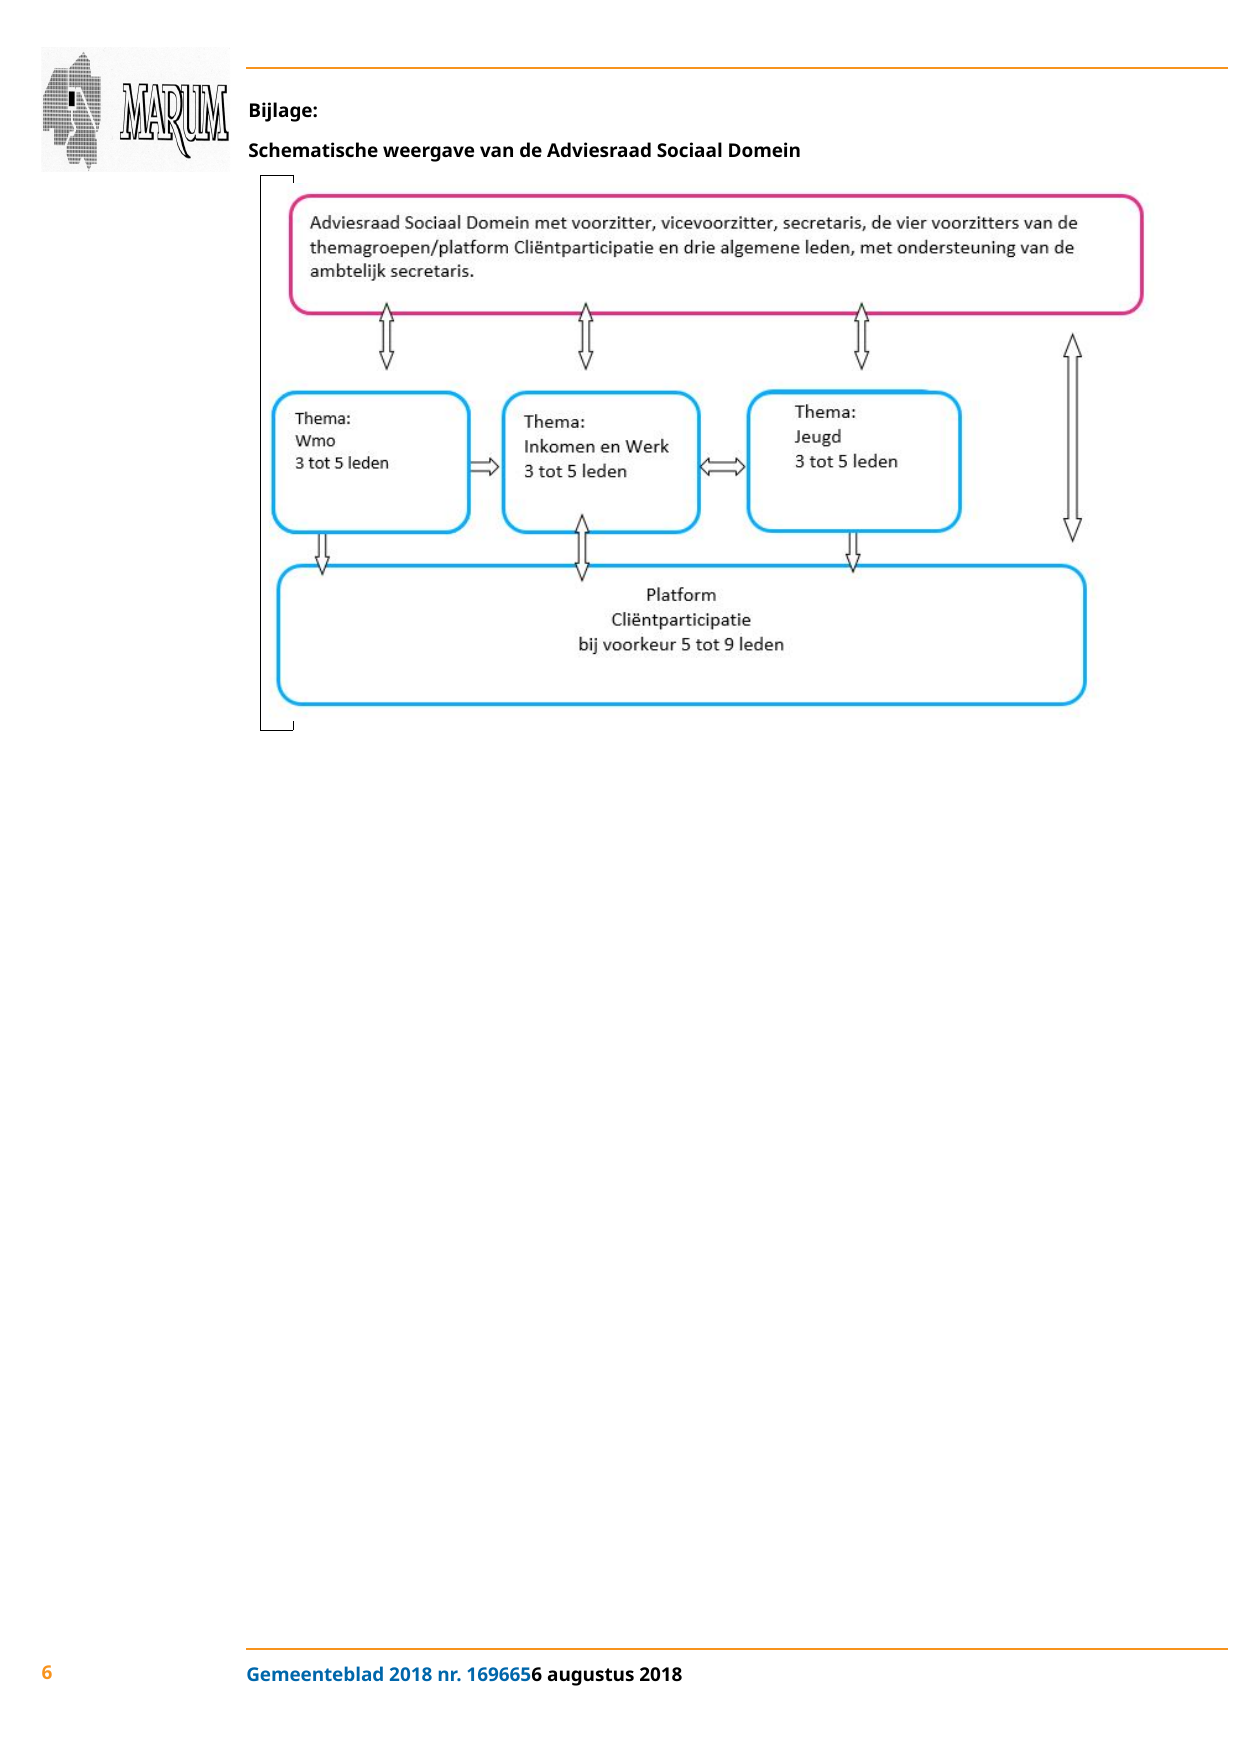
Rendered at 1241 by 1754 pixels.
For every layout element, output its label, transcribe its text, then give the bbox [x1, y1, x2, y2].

text Bijlage: [248, 95, 1152, 123]
text Schematische weergave van de Adviesraad Sociaal Domein [248, 137, 1152, 163]
picture [268, 183, 1155, 721]
picture [41, 47, 231, 172]
